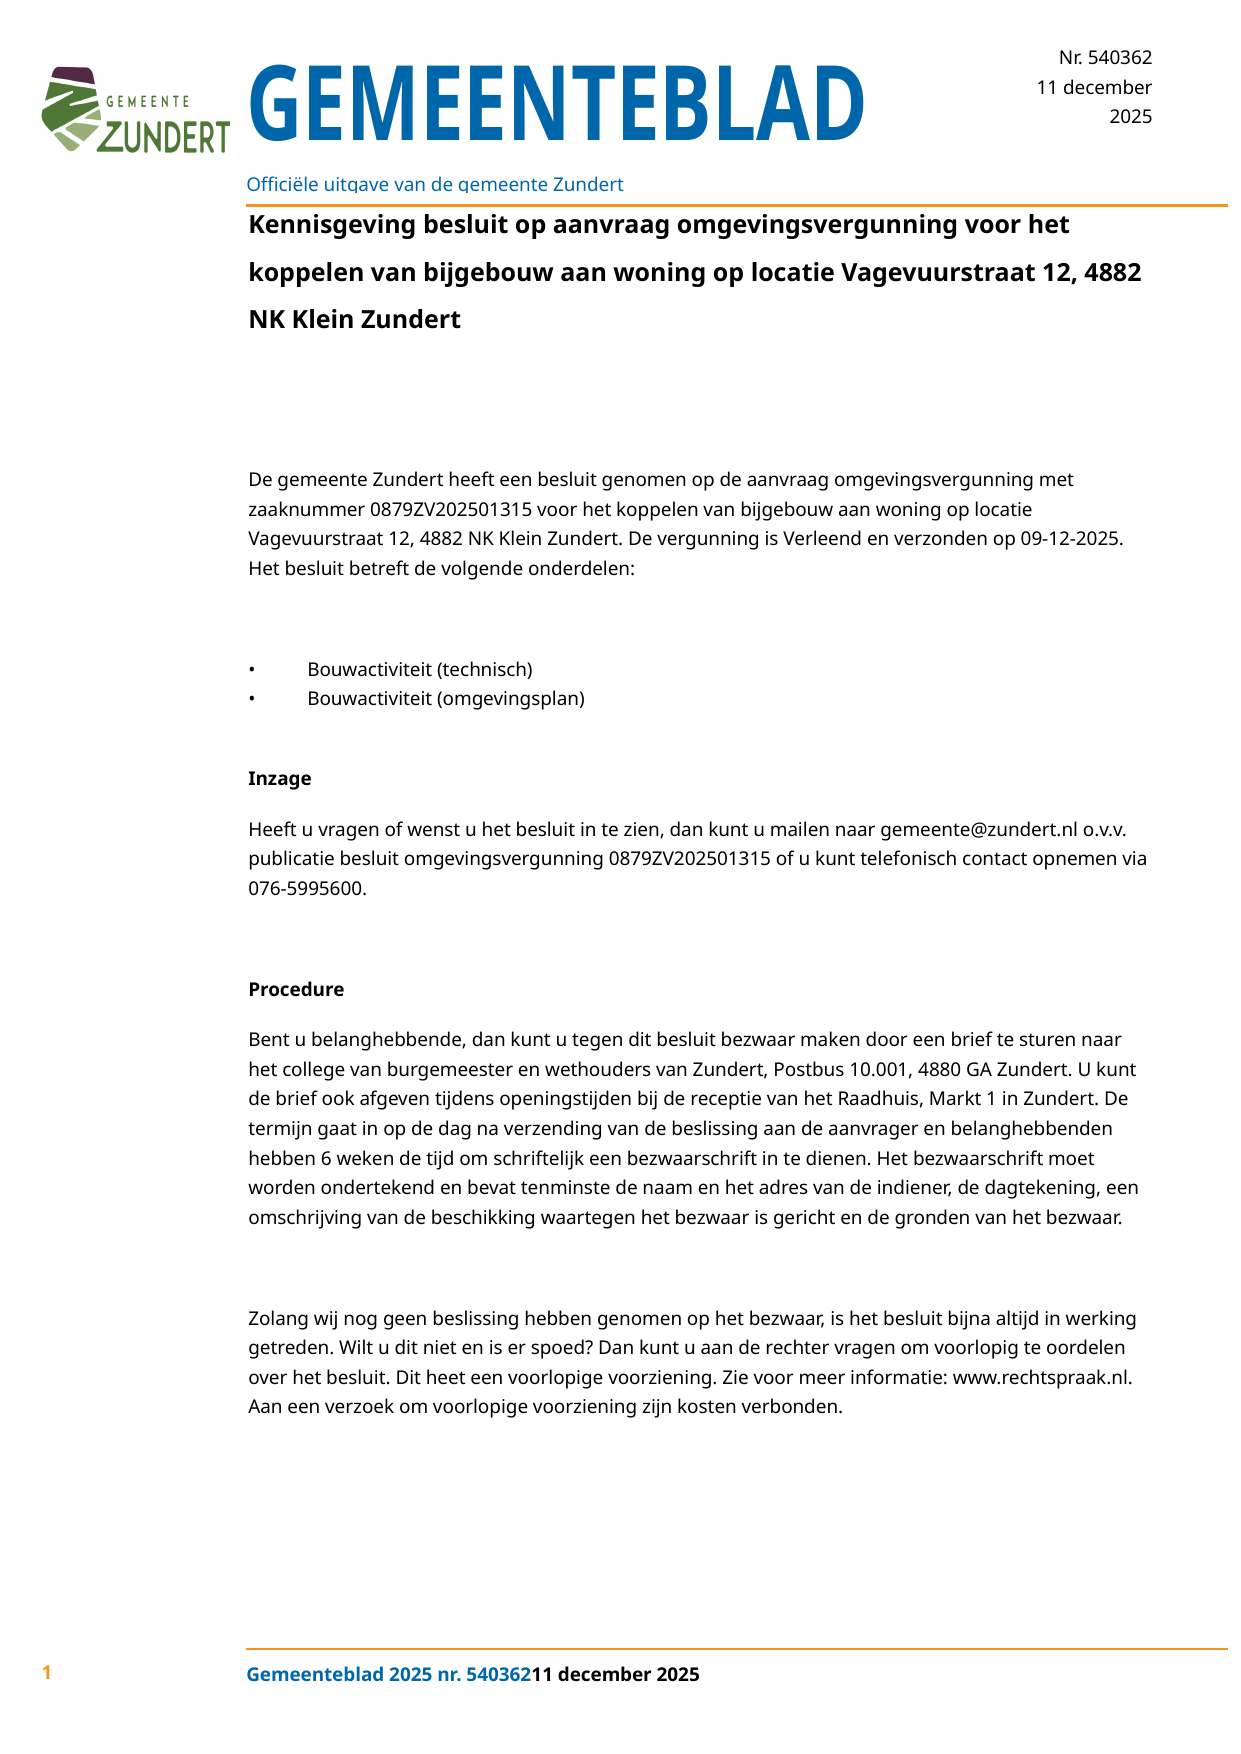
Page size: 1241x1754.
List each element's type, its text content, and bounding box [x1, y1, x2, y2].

text Bent u belanghebbende, dan kunt u tegen dit besluit bezwaar maken door een brief te sturen naar het college van burgemeester en wethouders van Zundert, Postbus 10.001, 4880 GA Zundert. U kunt de brief ook afgeven tijdens openingstijden bij de receptie van het Raadhuis, Markt 1 in Zundert. De termijn gaat in op de dag na verzending van de beslissing aan de aanvrager en belanghebbenden hebben 6 weken de tijd om schriftelijk een bezwaarschrift in te dienen. Het bezwaarschrift moet worden ondertekend en bevat tenminste de naam en het adres van de indiener, de dagtekening, een omschrijving van de beschikking waartegen het bezwaar is gericht en de gronden van het bezwaar. [248, 1026, 1152, 1229]
text De gemeente Zundert heeft een besluit genomen op de aanvraag omgevingsvergunning met zaaknummer 0879ZV202501315 voor het koppelen van bijgebouw aan woning op locatie Vagevuurstraat 12, 4882 NK Klein Zundert. De vergunning is Verleend en verzonden op 09-12-2025. Het besluit betreft de volgende onderdelen: [248, 466, 1152, 581]
picture [41, 47, 231, 172]
list Bouwactiviteit (technisch) [248, 656, 1152, 682]
text Kennisgeving besluit op aanvraag omgevingsvergunning voor het koppelen van bijgebouw aan woning op locatie Vagevuurstraat 12, 4882 NK Klein Zundert [248, 207, 1152, 336]
text Heeft u vragen of wenst u het besluit in te zien, dan kunt u mailen naar gemeente@zundert.nl o.v.v. publicatie besluit omgevingsvergunning 0879ZV202501315 of u kunt telefonisch contact opnemen via 076-5995600. [248, 816, 1152, 901]
text Inzage [248, 766, 1152, 791]
list Bouwactiviteit (omgevingsplan) [248, 686, 1152, 711]
text Zolang wij nog geen beslissing hebben genomen op het bezwaar, is het besluit bijna altijd in werking getreden. Wilt u dit niet en is er spoed? Dan kunt u aan de rechter vragen om voorlopig te oordelen over het besluit. Dit heet een voorlopige voorziening. Zie voor meer informatie: www.rechtspraak.nl. Aan een verzoek om voorlopige voorziening zijn kosten verbonden. [248, 1305, 1152, 1419]
text Procedure [248, 976, 1152, 1002]
